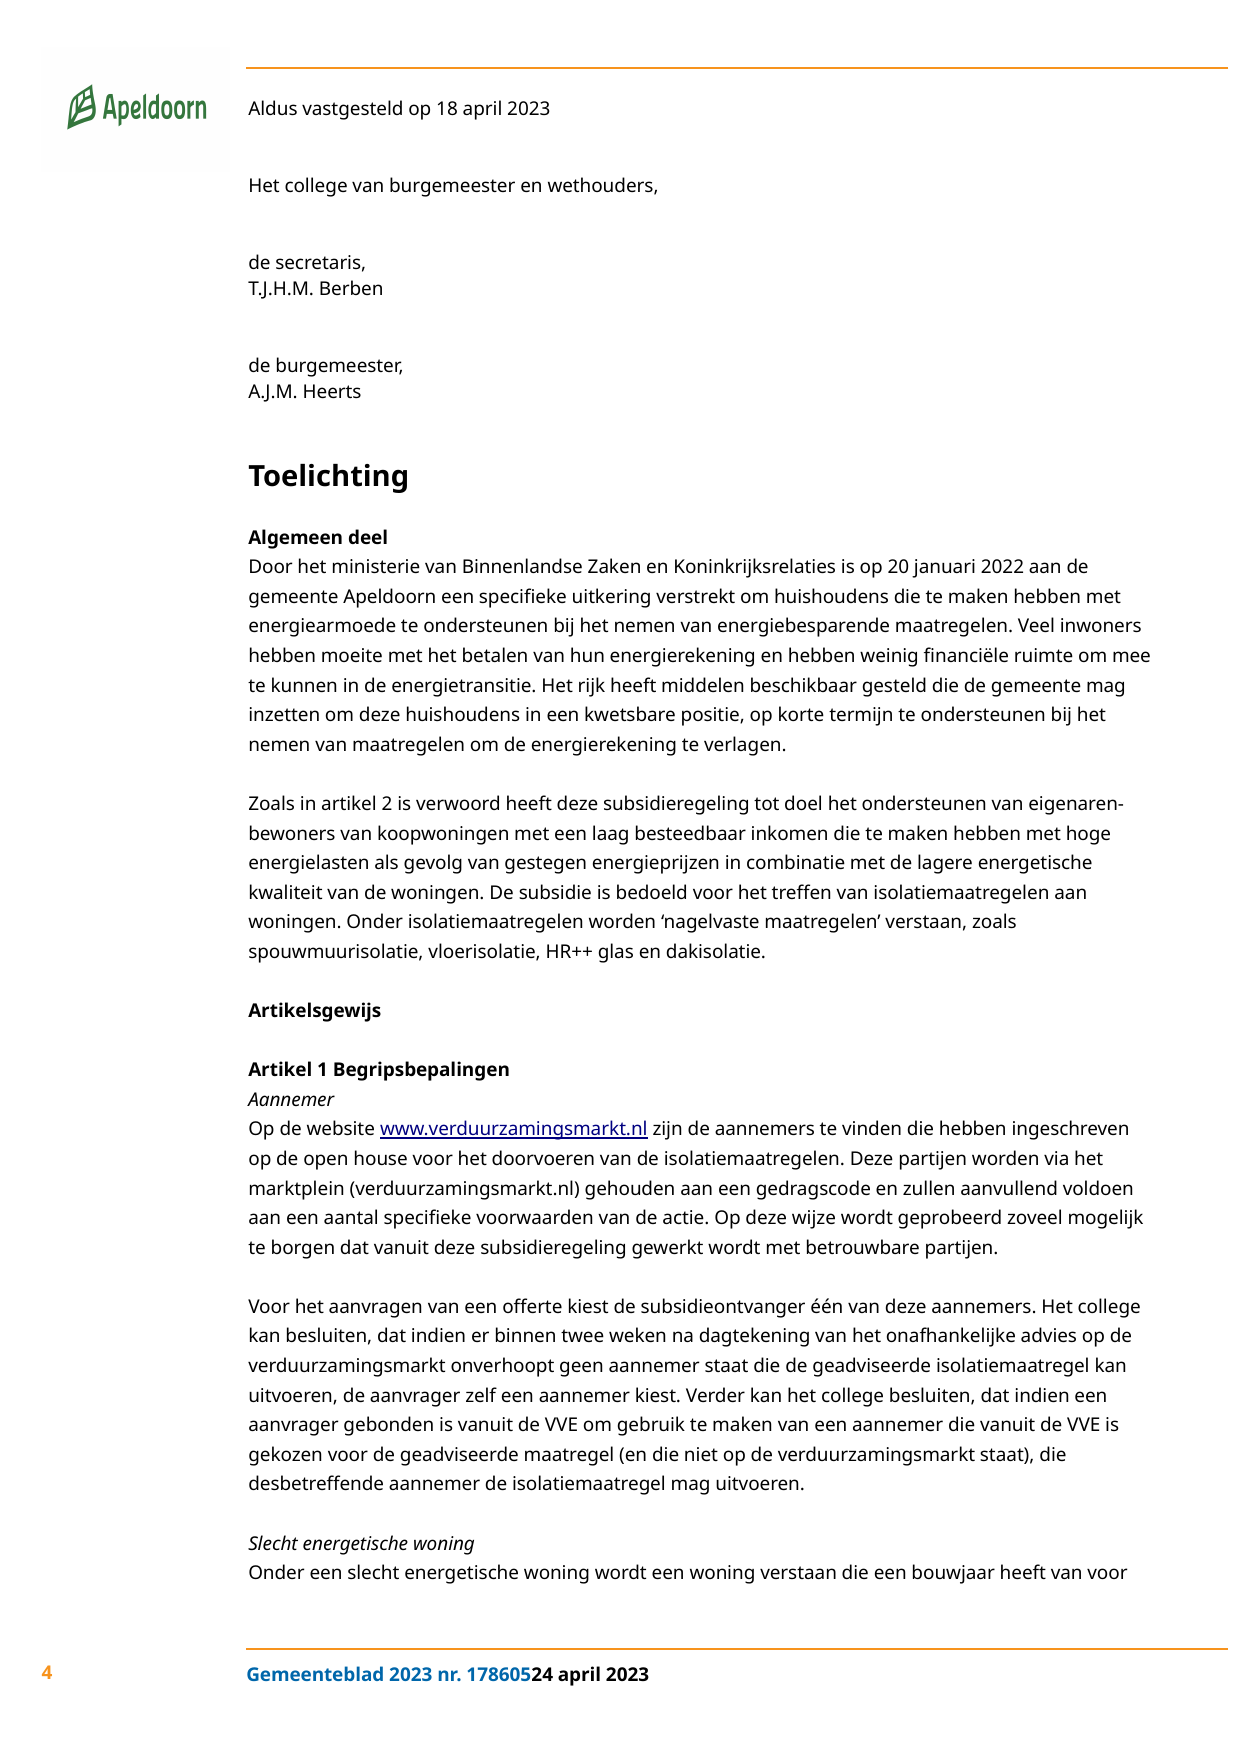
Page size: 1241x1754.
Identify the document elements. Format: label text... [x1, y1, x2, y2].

text Zoals in artikel 2 is verwoord heeft deze subsidieregeling tot doel het ondersteunen van eigenaren-bewoners van koopwoningen met een laag besteedbaar inkomen die te maken hebben met hoge energielasten als gevolg van gestegen energieprijzen in combinatie met de lagere energetische kwaliteit van de woningen. De subsidie is bedoeld voor het treffen van isolatiemaatregelen aan woningen. Onder isolatiemaatregelen worden ‘nagelvaste maatregelen’ verstaan, zoals spouwmuurisolatie, vloerisolatie, HR++ glas en dakisolatie. [248, 790, 1152, 964]
text Aldus vastgesteld op 18 april 2023 [248, 95, 1152, 121]
text Artikel 1 Begripsbepalingen [248, 1056, 1152, 1082]
text Onder een slecht energetische woning wordt een woning verstaan die een bouwjaar heeft van voor [248, 1559, 1152, 1585]
picture [41, 47, 231, 172]
text Aannemer [248, 1086, 1152, 1112]
text Slecht energetische woning [248, 1530, 1152, 1555]
text Toelichting [248, 455, 1152, 495]
text Algemeen deel [248, 524, 1152, 549]
text de secretaris, [248, 249, 1152, 275]
text T.J.H.M. Berben [248, 275, 1152, 301]
text de burgemeester, [248, 352, 1152, 378]
text Voor het aanvragen van een offerte kiest de subsidieontvanger één van deze aannemers. Het college kan besluiten, dat indien er binnen twee weken na dagtekening van het onafhankelijke advies op de verduurzamingsmarkt onverhoopt geen aannemer staat die de geadviseerde isolatiemaatregel kan uitvoeren, de aanvrager zelf een aannemer kiest. Verder kan het college besluiten, dat indien een aanvrager gebonden is vanuit de VVE om gebruik te maken van een aannemer die vanuit de VVE is gekozen voor de geadviseerde maatregel (en die niet op de verduurzamingsmarkt staat), die desbetreffende aannemer de isolatiemaatregel mag uitvoeren. [248, 1293, 1152, 1496]
text A.J.M. Heerts [248, 378, 1152, 403]
text Artikelsgewijs [248, 997, 1152, 1023]
text Door het ministerie van Binnenlandse Zaken en Koninkrijksrelaties is op 20 januari 2022 aan de gemeente Apeldoorn een specifieke uitkering verstrekt om huishoudens die te maken hebben met energiearmoede te ondersteunen bij het nemen van energiebesparende maatregelen. Veel inwoners hebben moeite met het betalen van hun energierekening en hebben weinig financiële ruimte om mee te kunnen in de energietransitie. Het rijk heeft middelen beschikbaar gesteld die de gemeente mag inzetten om deze huishoudens in een kwetsbare positie, op korte termijn te ondersteunen bij het nemen van maatregelen om de energierekening te verlagen. [248, 553, 1152, 757]
text Het college van burgemeester en wethouders, [248, 172, 1152, 198]
text Op de website www.verduurzamingsmarkt.nl zijn de aannemers te vinden die hebben ingeschreven op de open house voor het doorvoeren van de isolatiemaatregelen. Deze partijen worden via het marktplein (verduurzamingsmarkt.nl) gehouden aan een gedragscode en zullen aanvullend voldoen aan een aantal specifieke voorwaarden van de actie. Op deze wijze wordt geprobeerd zoveel mogelijk te borgen dat vanuit deze subsidieregeling gewerkt wordt met betrouwbare partijen. [248, 1116, 1152, 1259]
